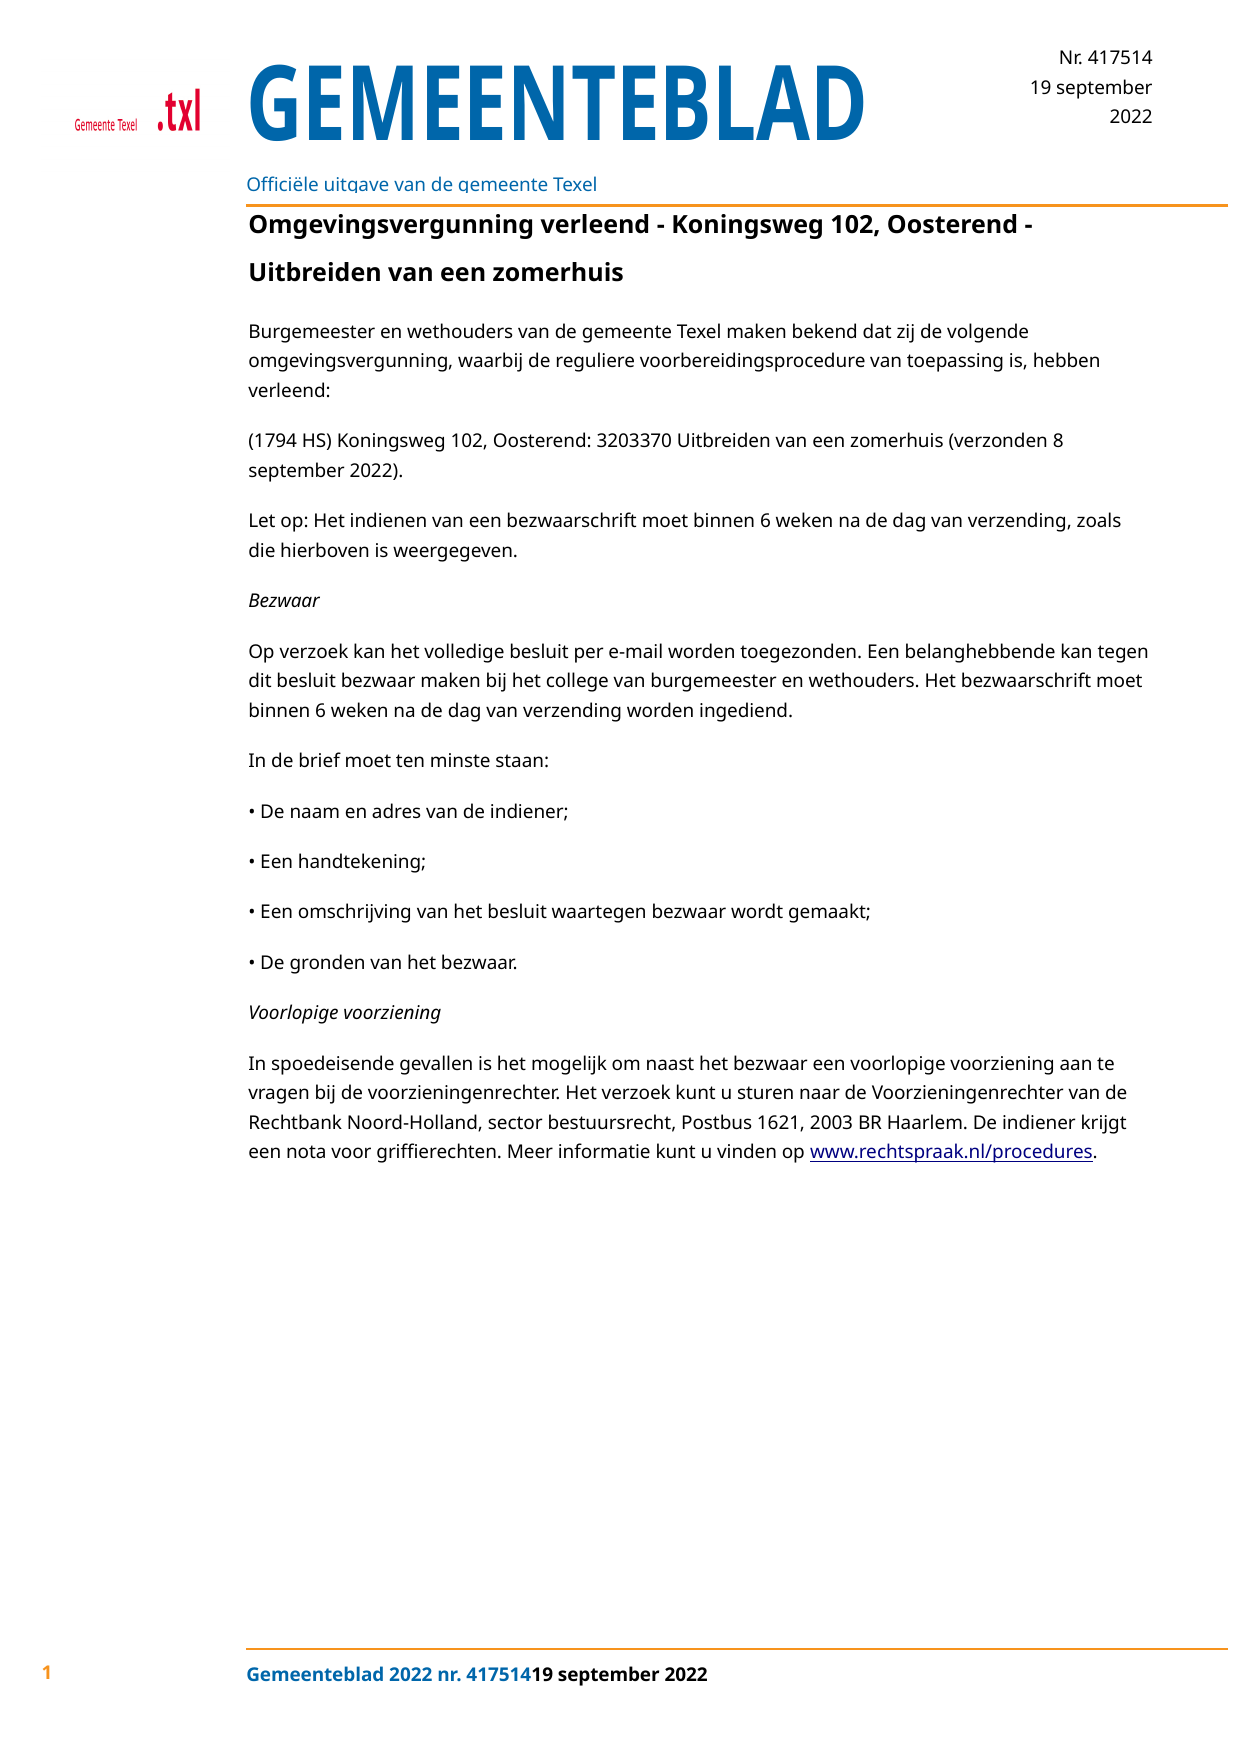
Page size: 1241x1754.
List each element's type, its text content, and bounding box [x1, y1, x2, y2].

text Bezwaar [248, 587, 1152, 613]
text • De naam en adres van de indiener; [248, 798, 1152, 824]
text • Een handtekening; [248, 848, 1152, 874]
text • Een omschrijving van het besluit waartegen bezwaar wordt gemaakt; [248, 899, 1152, 924]
text In spoedeisende gevallen is het mogelijk om naast het bezwaar een voorlopige voorziening aan te vragen bij de voorzieningenrechter. Het verzoek kunt u sturen naar de Voorzieningenrechter van de Rechtbank Noord-Holland, sector bestuursrecht, Postbus 1621, 2003 BR Haarlem. De indiener krijgt een nota voor griffierechten. Meer informatie kunt u vinden op www.rechtspraak.nl/procedures. [248, 1050, 1152, 1164]
picture [41, 47, 231, 172]
text • De gronden van het bezwaar. [248, 949, 1152, 975]
text Let op: Het indienen van een bezwaarschrift moet binnen 6 weken na de dag van verzending, zoals die hierboven is weergegeven. [248, 507, 1152, 563]
text Op verzoek kan het volledige besluit per e-mail worden toegezonden. Een belanghebbende kan tegen dit besluit bezwaar maken bij het college van burgemeester en wethouders. Het bezwaarschrift moet binnen 6 weken na de dag van verzending worden ingediend. [248, 638, 1152, 723]
text Voorlopige voorziening [248, 999, 1152, 1025]
text Omgevingsvergunning verleend - Koningsweg 102, Oosterend - Uitbreiden van een zomerhuis [248, 207, 1152, 288]
text (1794 HS) Koningsweg 102, Oosterend: 3203370 Uitbreiden van een zomerhuis (verzonden 8 september 2022). [248, 427, 1152, 483]
text In de brief moet ten minste staan: [248, 747, 1152, 773]
text Burgemeester en wethouders van de gemeente Texel maken bekend dat zij de volgende omgevingsvergunning, waarbij de reguliere voorbereidingsprocedure van toepassing is, hebben verleend: [248, 318, 1152, 403]
